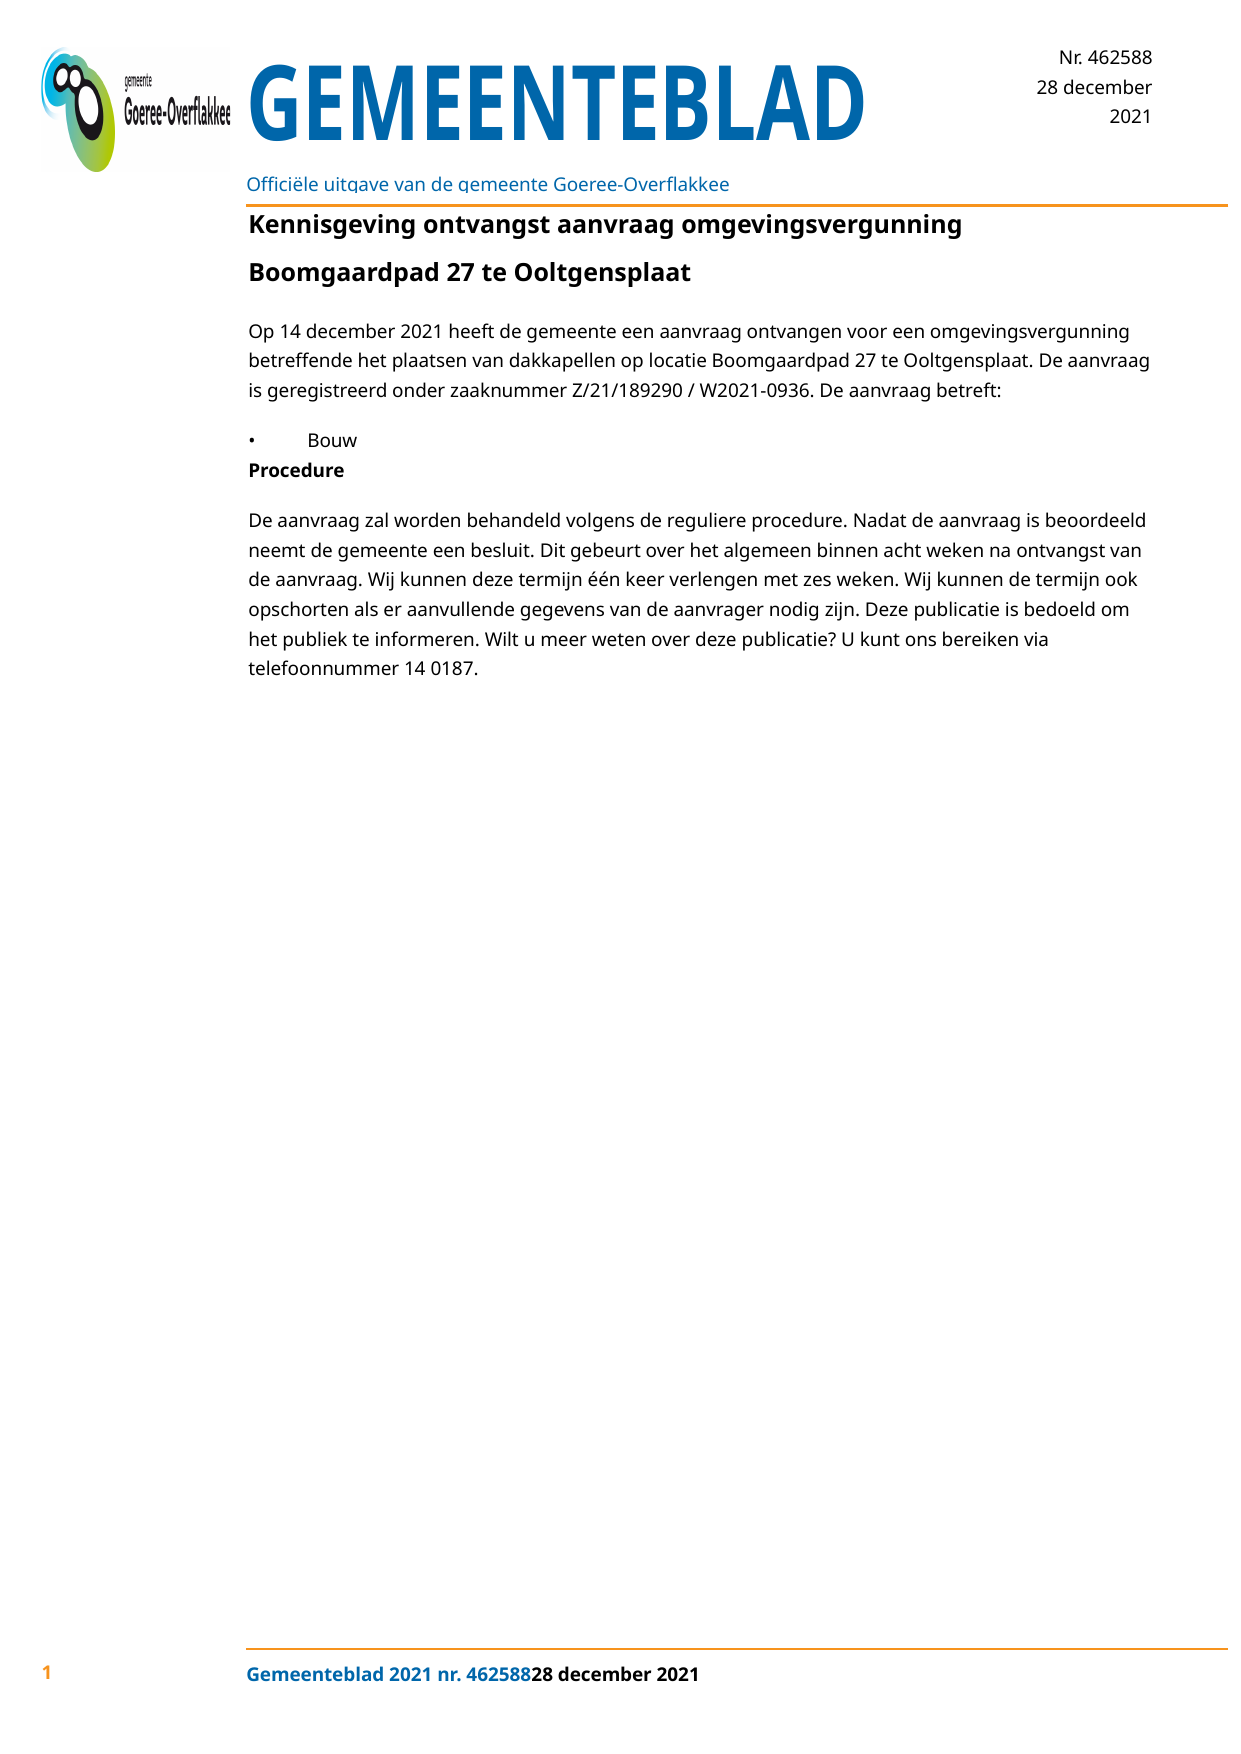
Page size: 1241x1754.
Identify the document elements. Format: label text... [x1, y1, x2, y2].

list Bouw [248, 427, 1152, 453]
text Op 14 december 2021 heeft de gemeente een aanvraag ontvangen voor een omgevingsvergunning betreffende het plaatsen van dakkapellen op locatie Boomgaardpad 27 te Ooltgensplaat. De aanvraag is geregistreerd onder zaaknummer Z/21/189290 / W2021-0936. De aanvraag betreft: [248, 318, 1152, 403]
text Procedure [248, 457, 1152, 483]
text Kennisgeving ontvangst aanvraag omgevingsvergunning Boomgaardpad 27 te Ooltgensplaat [248, 207, 1152, 288]
picture [41, 47, 231, 172]
text De aanvraag zal worden behandeld volgens de reguliere procedure. Nadat de aanvraag is beoordeeld neemt de gemeente een besluit. Dit gebeurt over het algemeen binnen acht weken na ontvangst van de aanvraag. Wij kunnen deze termijn één keer verlengen met zes weken. Wij kunnen de termijn ook opschorten als er aanvullende gegevens van de aanvrager nodig zijn. Deze publicatie is bedoeld om het publiek te informeren. Wilt u meer weten over deze publicatie? U kunt ons bereiken via telefoonnummer 14 0187. [248, 507, 1152, 681]
